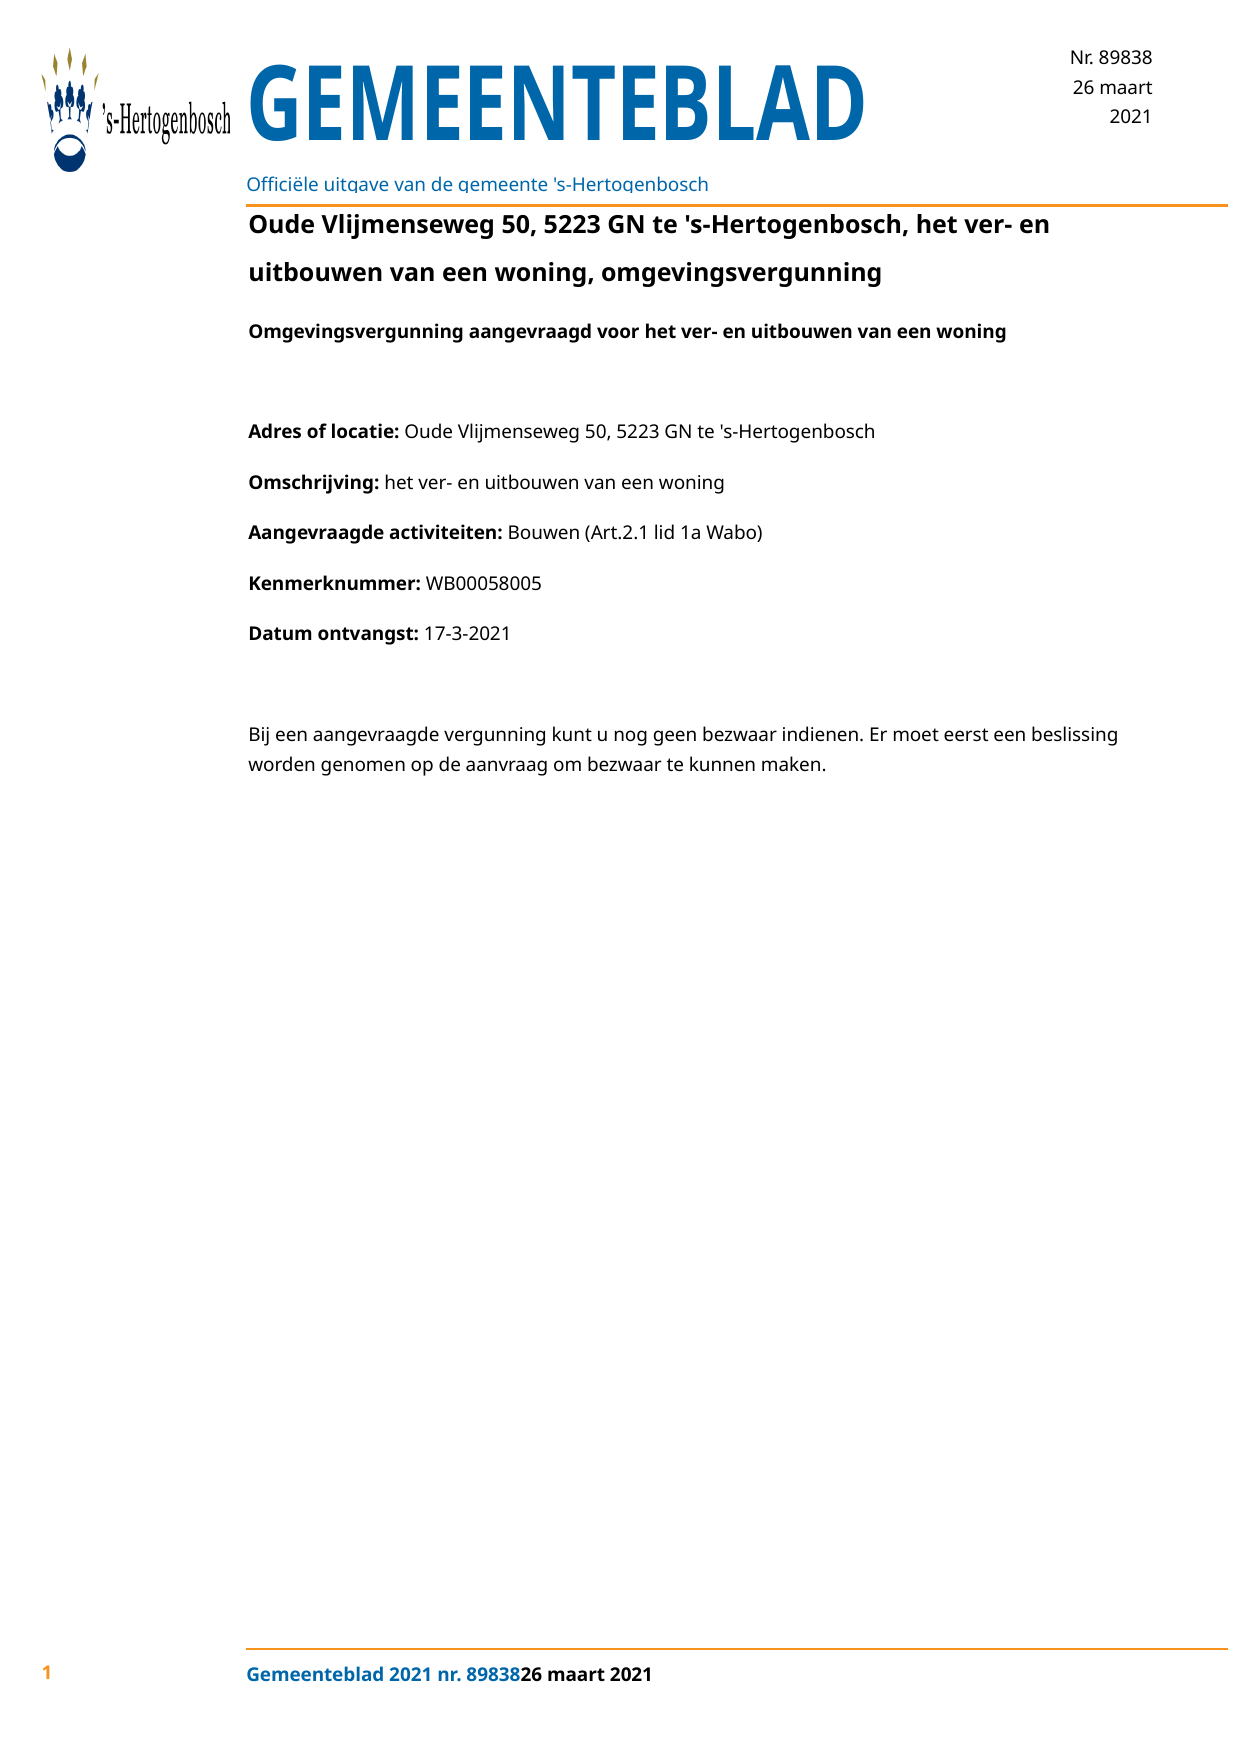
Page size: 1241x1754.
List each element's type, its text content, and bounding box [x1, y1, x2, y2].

text Omgevingsvergunning aangevraagd voor het ver- en uitbouwen van een woning [248, 318, 1152, 344]
text Oude Vlijmenseweg 50, 5223 GN te 's-Hertogenbosch, het ver- en uitbouwen van een woning, omgevingsvergunning [248, 207, 1152, 288]
text Kenmerknummer: WB00058005 [248, 570, 1152, 596]
text Omschrijving: het ver- en uitbouwen van een woning [248, 469, 1152, 495]
text Bij een aangevraagde vergunning kunt u nog geen bezwaar indienen. Er moet eerst een beslissing worden genomen op de aanvraag om bezwaar te kunnen maken. [248, 721, 1152, 777]
text Adres of locatie: Oude Vlijmenseweg 50, 5223 GN te 's-Hertogenbosch [248, 419, 1152, 444]
picture [41, 47, 231, 172]
text Aangevraagde activiteiten: Bouwen (Art.2.1 lid 1a Wabo) [248, 519, 1152, 545]
text Datum ontvangst: 17-3-2021 [248, 620, 1152, 646]
